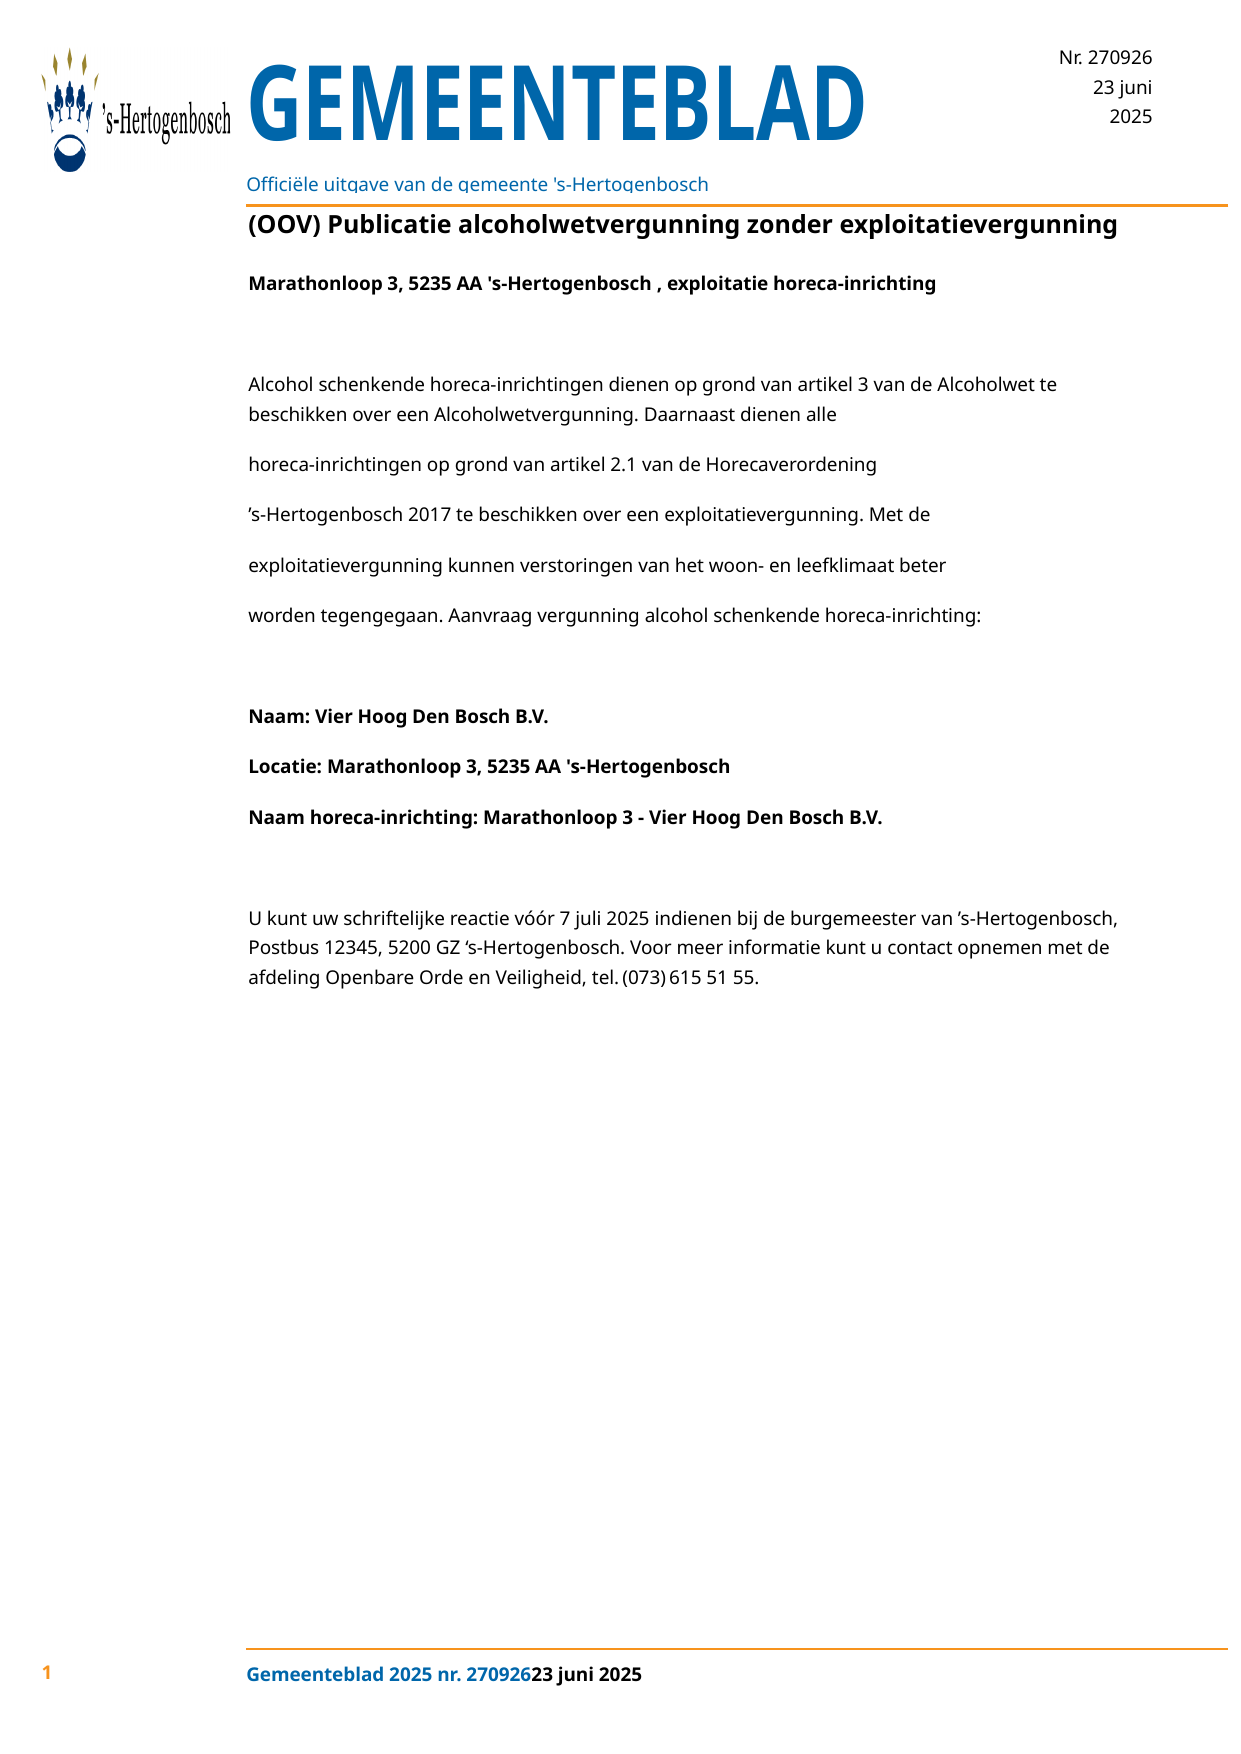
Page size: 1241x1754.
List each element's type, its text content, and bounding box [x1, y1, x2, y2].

text ’s-Hertogenbosch 2017 te beschikken over een exploitatievergunning. Met de [248, 502, 1152, 527]
text Naam horeca-inrichting: Marathonloop 3 - Vier Hoog Den Bosch B.V. [248, 804, 1152, 830]
text Marathonloop 3, 5235 AA 's-Hertogenbosch , exploitatie horeca-inrichting [248, 270, 1152, 296]
text Locatie: Marathonloop 3, 5235 AA 's-Hertogenbosch [248, 754, 1152, 779]
text horeca-inrichtingen op grond van artikel 2.1 van de Horecaverordening [248, 451, 1152, 477]
text (OOV) Publicatie alcoholwetvergunning zonder exploitatievergunning [248, 207, 1152, 241]
picture [41, 47, 231, 172]
text U kunt uw schriftelijke reactie vóór 7 juli 2025 indienen bij de burgemeester van ’s-Hertogenbosch, Postbus 12345, 5200 GZ ‘s-Hertogenbosch. Voor meer informatie kunt u contact opnemen met de afdeling Openbare Orde en Veiligheid, tel. (073) 615 51 55. [248, 905, 1152, 990]
text Alcohol schenkende horeca-inrichtingen dienen op grond van artikel 3 van de Alcoholwet te beschikken over een Alcoholwetvergunning. Daarnaast dienen alle [248, 371, 1152, 426]
text exploitatievergunning kunnen verstoringen van het woon- en leefklimaat beter [248, 552, 1152, 578]
text Naam: Vier Hoog Den Bosch B.V. [248, 703, 1152, 729]
text worden tegengegaan. Aanvraag vergunning alcohol schenkende horeca-inrichting: [248, 602, 1152, 628]
